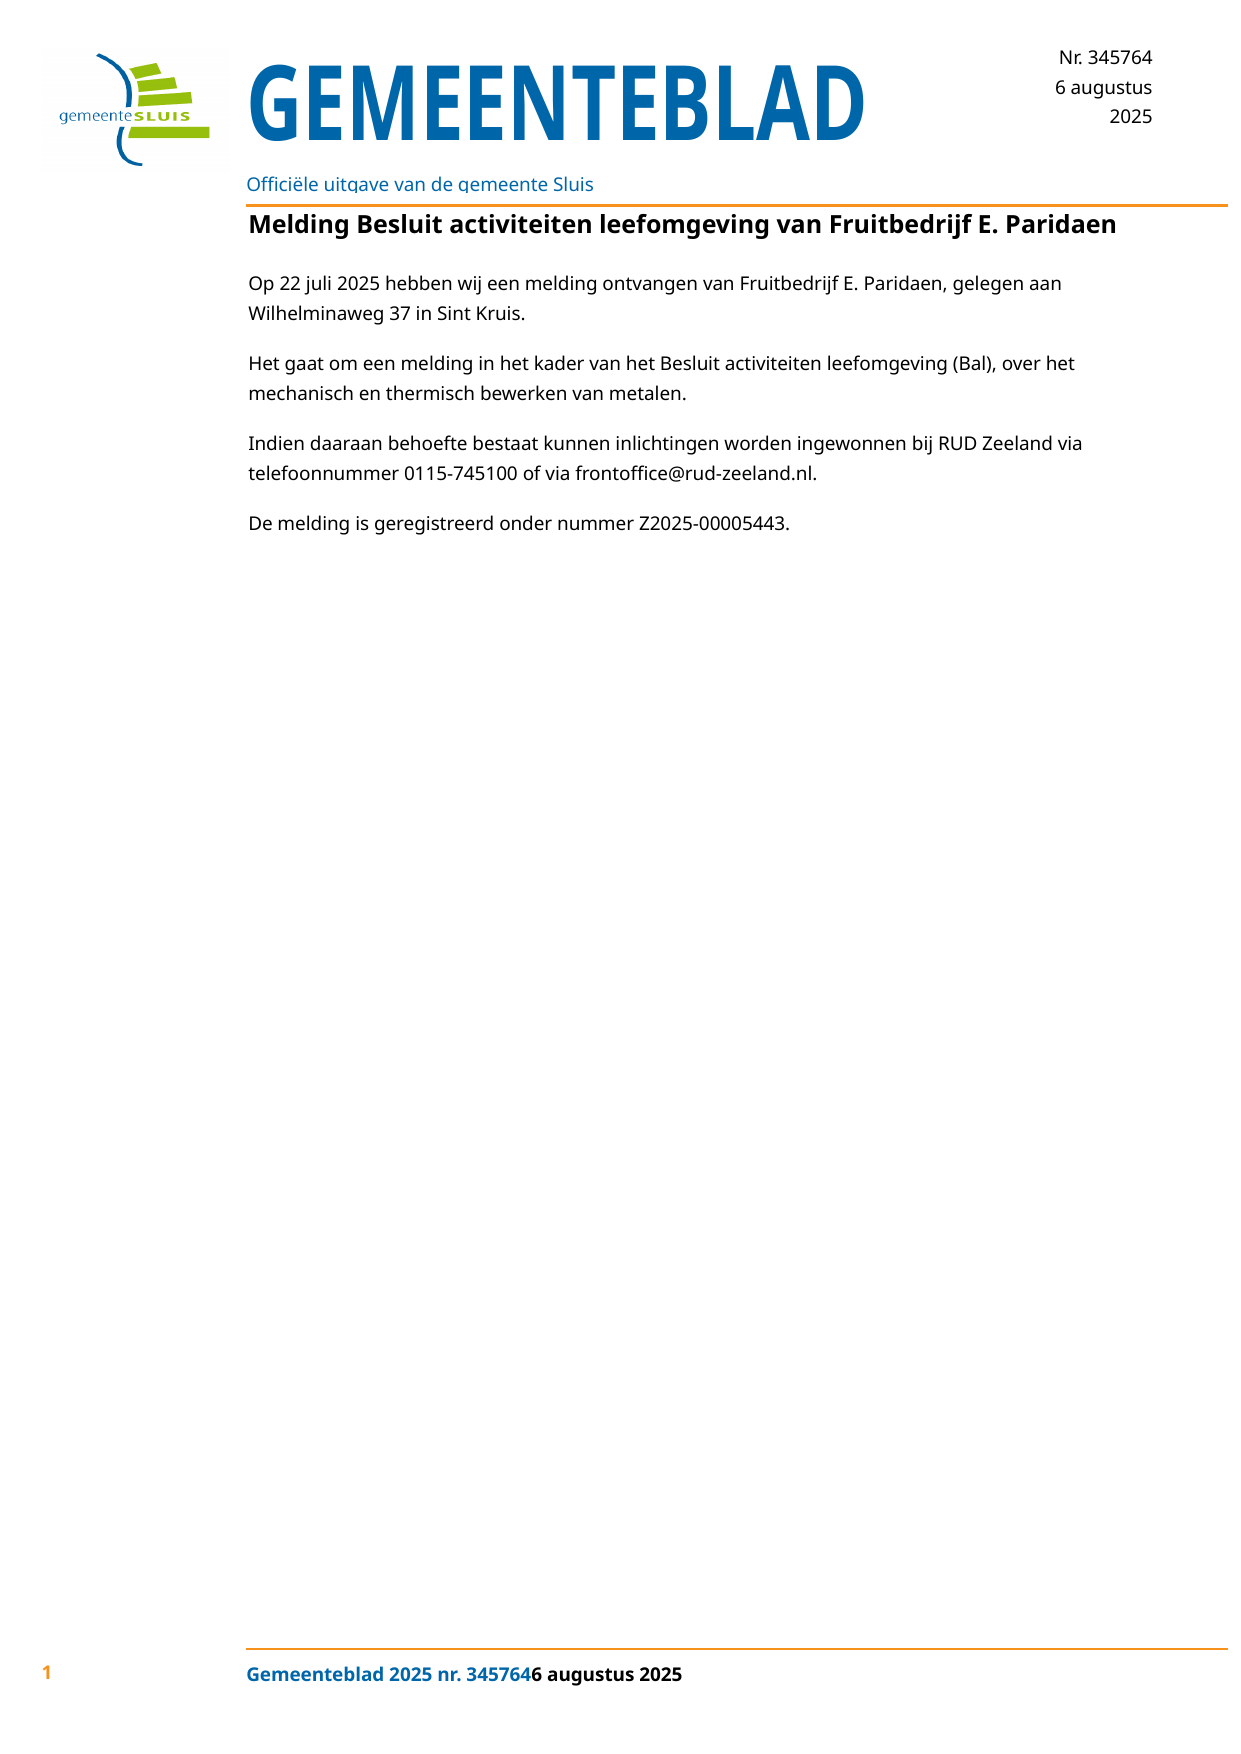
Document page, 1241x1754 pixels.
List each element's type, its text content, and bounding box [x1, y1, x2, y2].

picture [41, 47, 231, 172]
text Indien daaraan behoefte bestaat kunnen inlichtingen worden ingewonnen bij RUD Zeeland via telefoonnummer 0115-745100 of via frontoffice@rud-zeeland.nl. [248, 430, 1152, 486]
text Melding Besluit activiteiten leefomgeving van Fruitbedrijf E. Paridaen [248, 207, 1152, 241]
text De melding is geregistreerd onder nummer Z2025-00005443. [248, 510, 1152, 536]
text Het gaat om een melding in het kader van het Besluit activiteiten leefomgeving (Bal), over het mechanisch en thermisch bewerken van metalen. [248, 350, 1152, 406]
text Op 22 juli 2025 hebben wij een melding ontvangen van Fruitbedrijf E. Paridaen, gelegen aan Wilhelminaweg 37 in Sint Kruis. [248, 270, 1152, 326]
